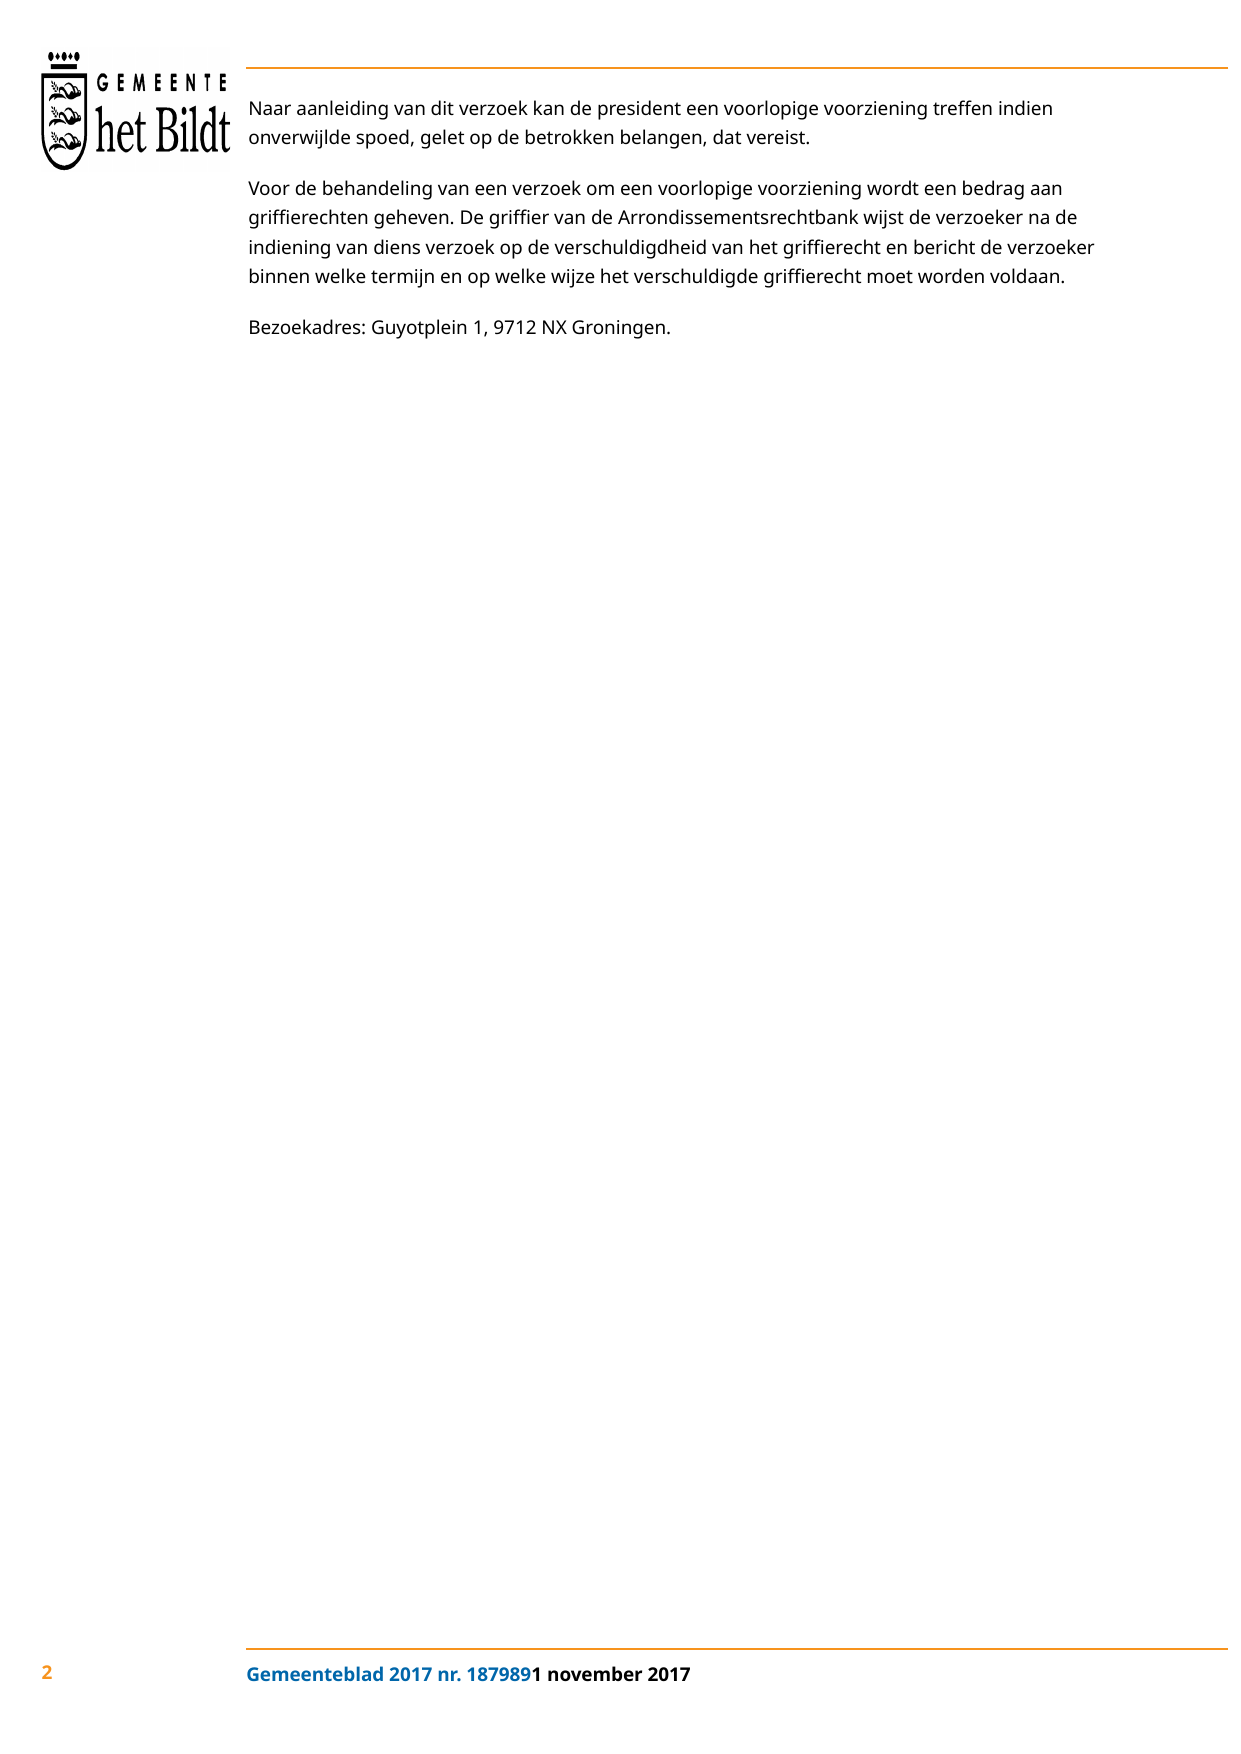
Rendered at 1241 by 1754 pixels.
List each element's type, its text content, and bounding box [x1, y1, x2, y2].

text Voor de behandeling van een verzoek om een voorlopige voorziening wordt een bedrag aan griffierechten geheven. De griffier van de Arrondissementsrechtbank wijst de verzoeker na de indiening van diens verzoek op de verschuldigdheid van het griffierecht en bericht de verzoeker binnen welke termijn en op welke wijze het verschuldigde griffierecht moet worden voldaan. [248, 175, 1152, 289]
picture [41, 47, 231, 172]
text Bezoekadres: Guyotplein 1, 9712 NX Groningen. [248, 314, 1152, 340]
text Naar aanleiding van dit verzoek kan de president een voorlopige voorziening treffen indien onverwijlde spoed, gelet op de betrokken belangen, dat vereist. [248, 95, 1152, 150]
